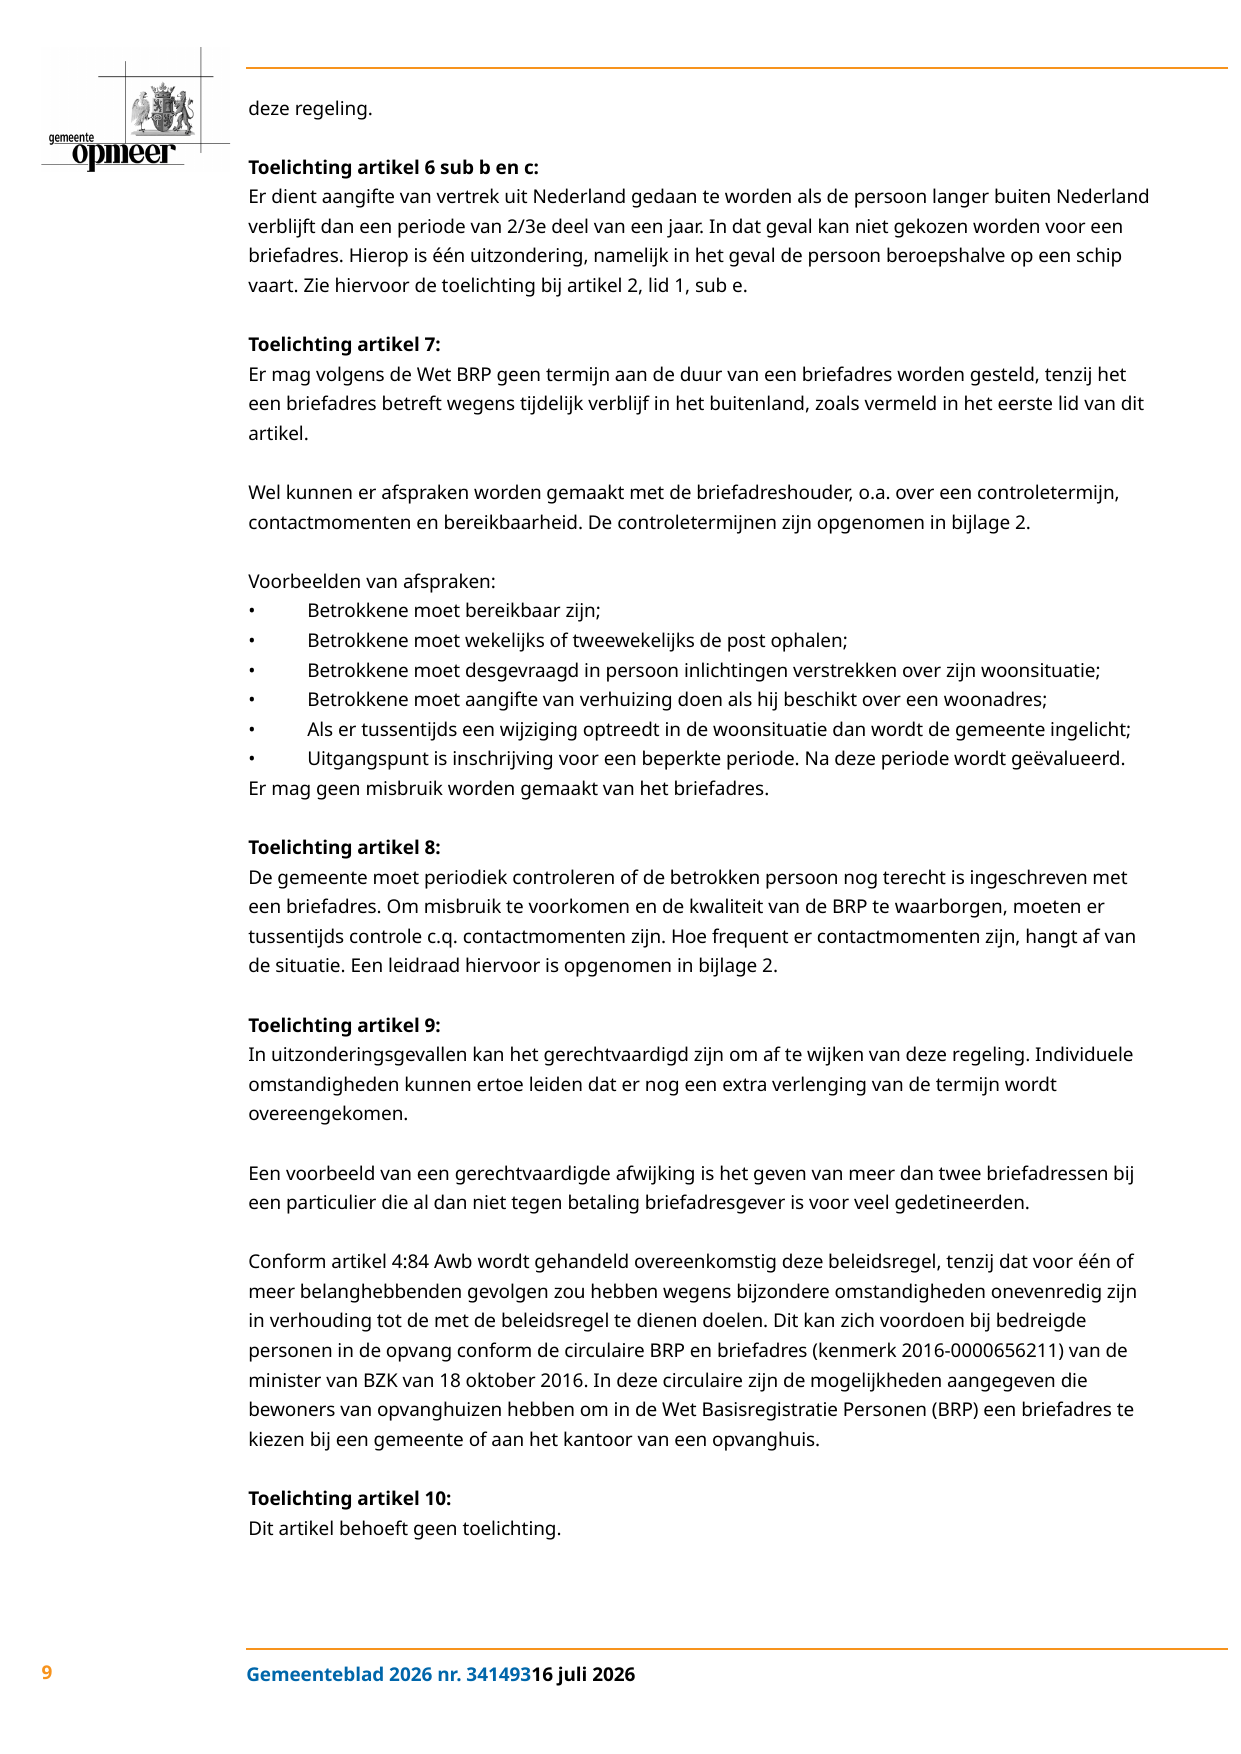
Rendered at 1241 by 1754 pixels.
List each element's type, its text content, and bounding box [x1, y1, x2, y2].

text De gemeente moet periodiek controleren of de betrokken persoon nog terecht is ingeschreven met een briefadres. Om misbruik te voorkomen en de kwaliteit van de BRP te waarborgen, moeten er tussentijds controle c.q. contactmomenten zijn. Hoe frequent er contactmomenten zijn, hangt af van de situatie. Een leidraad hiervoor is opgenomen in bijlage 2. [248, 864, 1152, 978]
list Uitgangspunt is inschrijving voor een beperkte periode. Na deze periode wordt geëvalueerd. [248, 746, 1152, 771]
text Er mag geen misbruik worden gemaakt van het briefadres. [248, 775, 1152, 801]
text Voorbeelden van afspraken: [248, 568, 1152, 594]
text Toelichting artikel 8: [248, 834, 1152, 860]
picture [41, 47, 231, 172]
text Er dient aangifte van vertrek uit Nederland gedaan te worden als de persoon langer buiten Nederland verblijft dan een periode van 2/3e deel van een jaar. In dat geval kan niet gekozen worden voor een briefadres. Hierop is één uitzondering, namelijk in het geval de persoon beroepshalve op een schip vaart. Zie hiervoor de toelichting bij artikel 2, lid 1, sub e. [248, 183, 1152, 298]
list Betrokkene moet desgevraagd in persoon inlichtingen verstrekken over zijn woonsituatie; [248, 657, 1152, 683]
text Toelichting artikel 9: [248, 1012, 1152, 1038]
text Toelichting artikel 6 sub b en c: [248, 154, 1152, 180]
text Toelichting artikel 10: [248, 1485, 1152, 1511]
list Betrokkene moet aangifte van verhuizing doen als hij beschikt over een woonadres; [248, 686, 1152, 712]
text Er mag volgens de Wet BRP geen termijn aan de duur van een briefadres worden gesteld, tenzij het een briefadres betreft wegens tijdelijk verblijf in het buitenland, zoals vermeld in het eerste lid van dit artikel. [248, 361, 1152, 446]
text Toelichting artikel 7: [248, 331, 1152, 357]
text Een voorbeeld van een gerechtvaardigde afwijking is het geven van meer dan twee briefadressen bij een particulier die al dan niet tegen betaling briefadresgever is voor veel gedetineerden. [248, 1160, 1152, 1215]
list Betrokkene moet bereikbaar zijn; [248, 598, 1152, 623]
text In uitzonderingsgevallen kan het gerechtvaardigd zijn om af te wijken van deze regeling. Individuele omstandigheden kunnen ertoe leiden dat er nog een extra verlenging van de termijn wordt overeengekomen. [248, 1041, 1152, 1126]
list Als er tussentijds een wijziging optreedt in de woonsituatie dan wordt de gemeente ingelicht; [248, 716, 1152, 742]
text deze regeling. [248, 95, 1152, 121]
text Wel kunnen er afspraken worden gemaakt met de briefadreshouder, o.a. over een controletermijn, contactmomenten en bereikbaarheid. De controletermijnen zijn opgenomen in bijlage 2. [248, 479, 1152, 535]
text Conform artikel 4:84 Awb wordt gehandeld overeenkomstig deze beleidsregel, tenzij dat voor één of meer belanghebbenden gevolgen zou hebben wegens bijzondere omstandigheden onevenredig zijn in verhouding tot de met de beleidsregel te dienen doelen. Dit kan zich voordoen bij bedreigde personen in de opvang conform de circulaire BRP en briefadres (kenmerk 2016-0000656211) van de minister van BZK van 18 oktober 2016. In deze circulaire zijn de mogelijkheden aangegeven die bewoners van opvanghuizen hebben om in de Wet Basisregistratie Personen (BRP) een briefadres te kiezen bij een gemeente of aan het kantoor van een opvanghuis. [248, 1248, 1152, 1452]
text Dit artikel behoeft geen toelichting. [248, 1515, 1152, 1541]
list Betrokkene moet wekelijks of tweewekelijks de post ophalen; [248, 627, 1152, 653]
